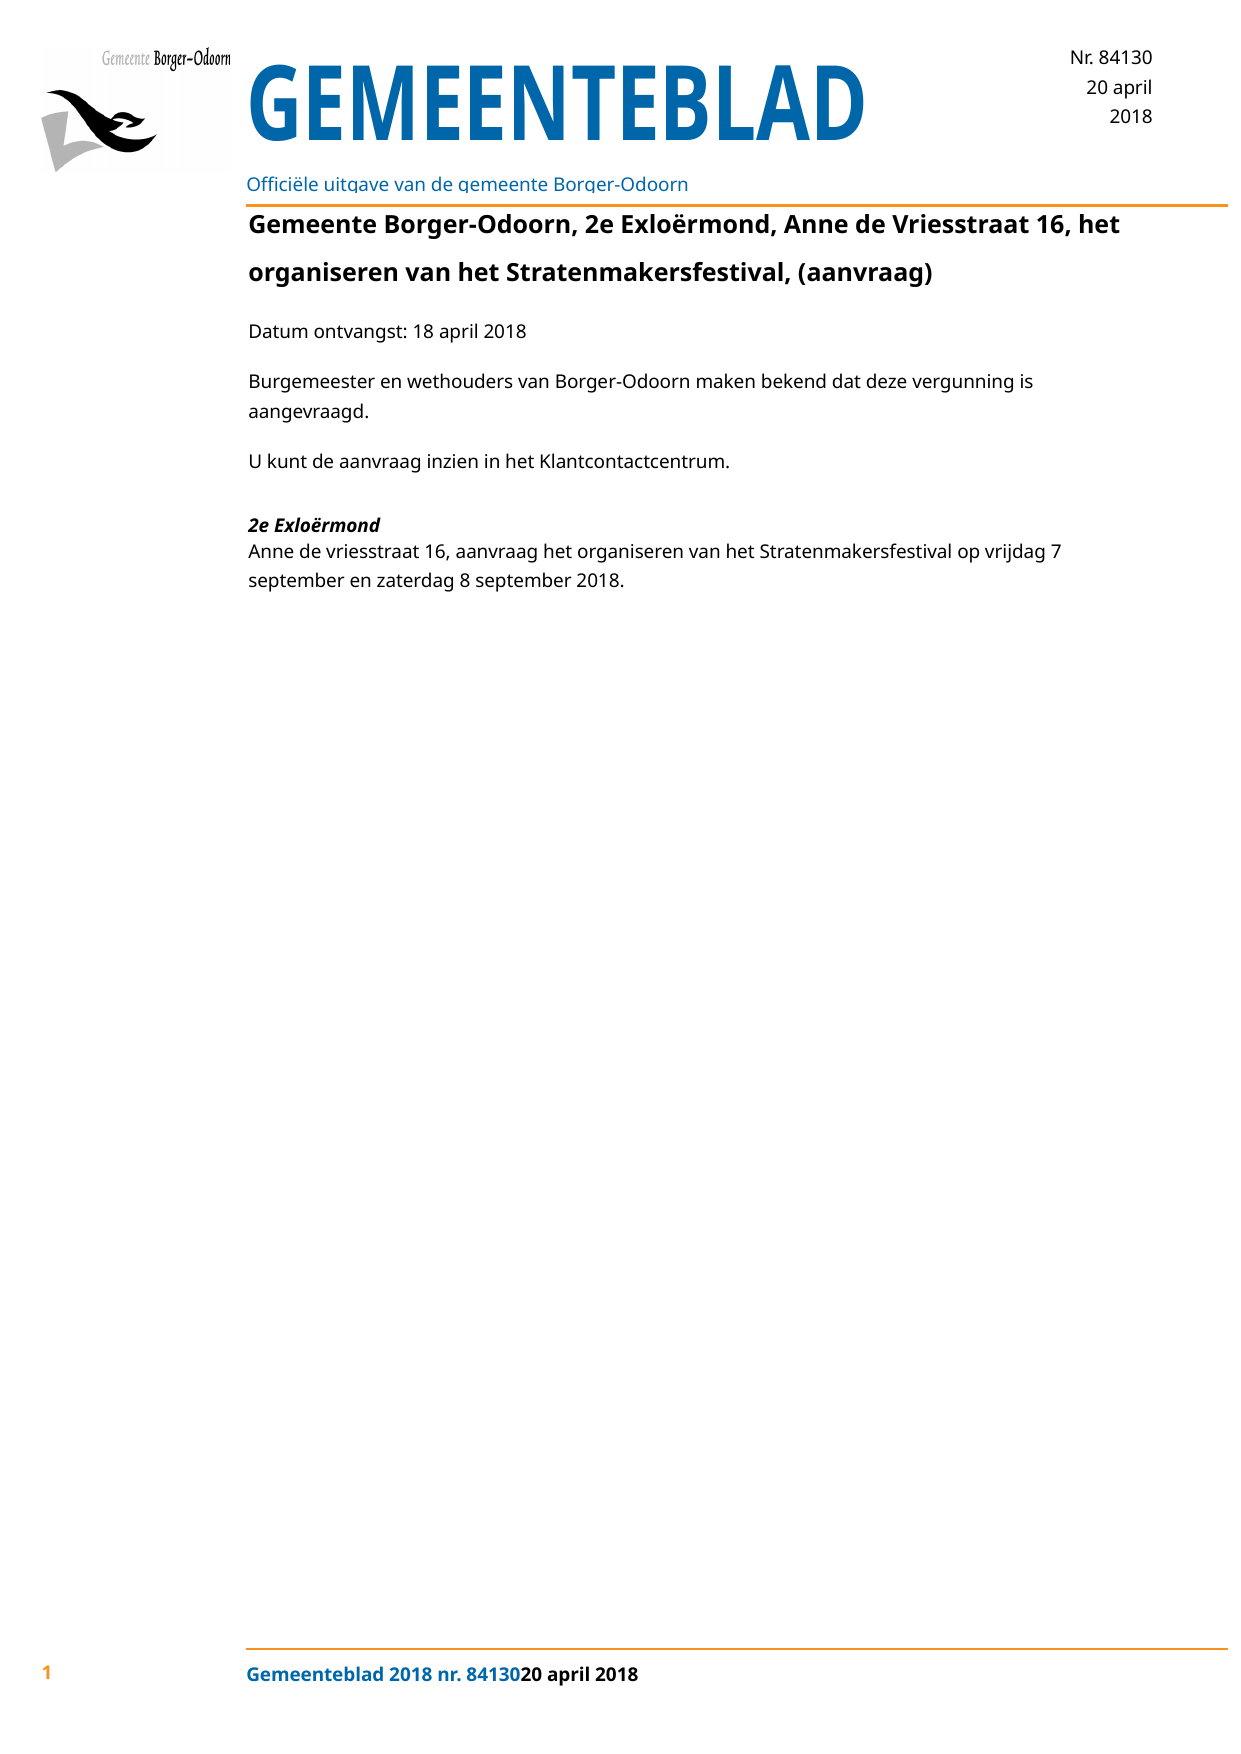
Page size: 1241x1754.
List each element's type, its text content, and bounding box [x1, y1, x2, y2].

text Anne de vriesstraat 16, aanvraag het organiseren van het Stratenmakersfestival op vrijdag 7 september en zaterdag 8 september 2018. [248, 538, 1152, 593]
text Datum ontvangst: 18 april 2018 [248, 318, 1152, 344]
picture [41, 47, 231, 172]
text U kunt de aanvraag inzien in het Klantcontactcentrum. [248, 448, 1152, 474]
text Burgemeester en wethouders van Borger-Odoorn maken bekend dat deze vergunning is aangevraagd. [248, 368, 1152, 424]
text 2e Exloërmond [248, 512, 1152, 538]
text Gemeente Borger-Odoorn, 2e Exloërmond, Anne de Vriesstraat 16, het organiseren van het Stratenmakersfestival, (aanvraag) [248, 207, 1152, 288]
